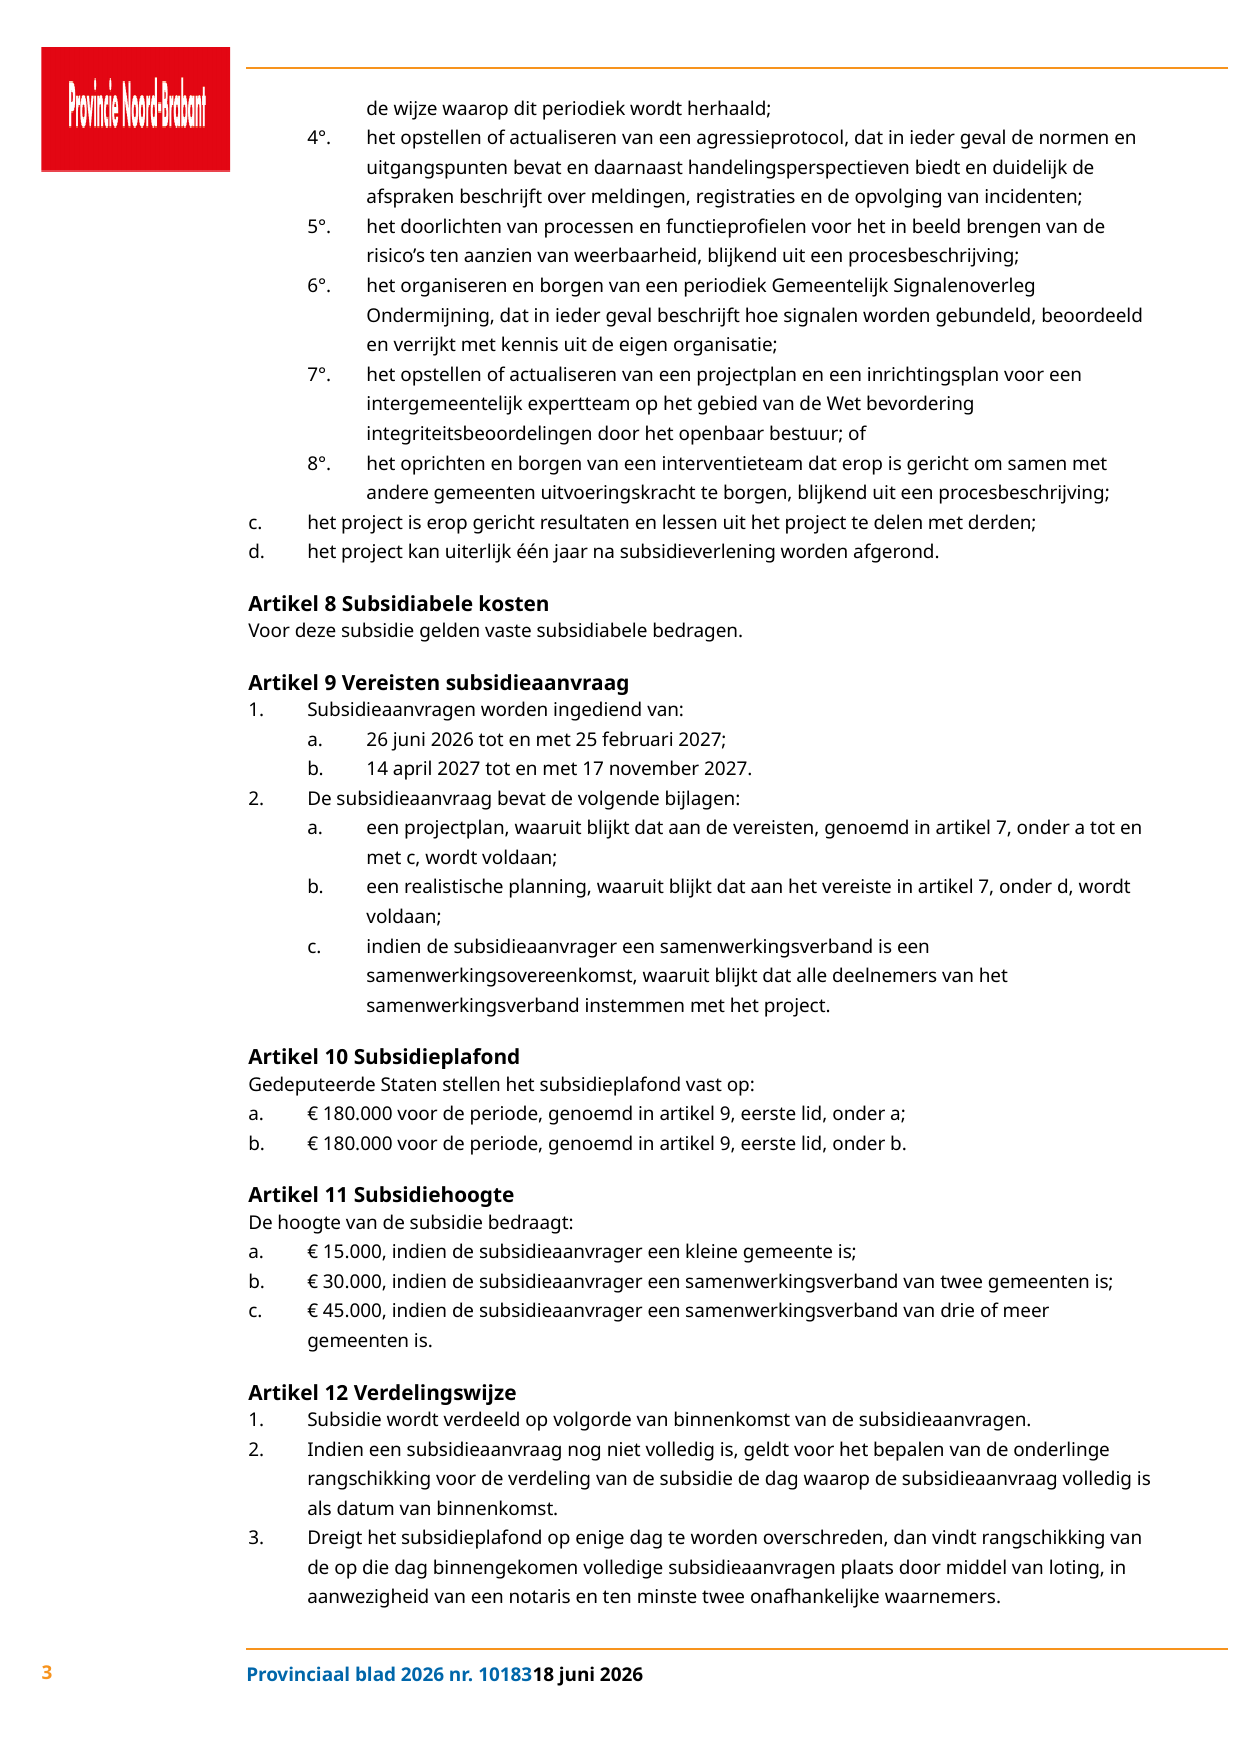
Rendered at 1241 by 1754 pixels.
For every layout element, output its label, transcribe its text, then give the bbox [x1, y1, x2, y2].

list indien de subsidieaanvrager een samenwerkingsverband is een samenwerkingsovereenkomst, waaruit blijkt dat alle deelnemers van het samenwerkingsverband instemmen met het project. [307, 933, 1152, 1018]
list het organiseren en borgen van een periodiek Gemeentelijk Signalenoverleg Ondermijning, dat in ieder geval beschrijft hoe signalen worden gebundeld, beoordeeld en verrijkt met kennis uit de eigen organisatie; [307, 272, 1152, 357]
text Artikel 9 Vereisten subsidieaanvraag [248, 668, 1152, 696]
list het opstellen of actualiseren van een projectplan en een inrichtingsplan voor een intergemeentelijk expertteam op het gebied van de Wet bevordering integriteitsbeoordelingen door het openbaar bestuur; of [307, 361, 1152, 446]
text Artikel 11 Subsidiehoogte [248, 1181, 1152, 1209]
text Artikel 8 Subsidiabele kosten [248, 589, 1152, 617]
list De subsidieaanvraag bevat de volgende bijlagen: [248, 785, 1152, 811]
list het doorlichten van processen en functieprofielen voor het in beeld brengen van de risico’s ten aanzien van weerbaarheid, blijkend uit een procesbeschrijving; [307, 213, 1152, 268]
list een projectplan, waaruit blijkt dat aan de vereisten, genoemd in artikel 7, onder a tot en met c, wordt voldaan; [307, 814, 1152, 870]
picture [41, 47, 231, 172]
text Voor deze subsidie gelden vaste subsidiabele bedragen. [248, 617, 1152, 643]
list Dreigt het subsidieplafond op enige dag te worden overschreden, dan vindt rangschikking van de op die dag binnengekomen volledige subsidieaanvragen plaats door middel van loting, in aanwezigheid van een notaris en ten minste twee onafhankelijke waarnemers. [248, 1524, 1152, 1609]
list het project kan uiterlijk één jaar na subsidieverlening worden afgerond. [248, 538, 1152, 564]
list € 30.000, indien de subsidieaanvrager een samenwerkingsverband van twee gemeenten is; [248, 1268, 1152, 1294]
list € 180.000 voor de periode, genoemd in artikel 9, eerste lid, onder a; [248, 1101, 1152, 1126]
list € 15.000, indien de subsidieaanvrager een kleine gemeente is; [248, 1238, 1152, 1264]
list 14 april 2027 tot en met 17 november 2027. [307, 755, 1152, 781]
list 26 juni 2026 tot en met 25 februari 2027; [307, 726, 1152, 752]
list Subsidie wordt verdeeld op volgorde van binnenkomst van de subsidieaanvragen. [248, 1406, 1152, 1432]
list de wijze waarop dit periodiek wordt herhaald; [307, 95, 1152, 121]
text De hoogte van de subsidie bedraagt: [248, 1209, 1152, 1235]
text Artikel 10 Subsidieplafond [248, 1042, 1152, 1071]
list Indien een subsidieaanvraag nog niet volledig is, geldt voor het bepalen van de onderlinge rangschikking voor de verdeling van de subsidie de dag waarop de subsidieaanvraag volledig is als datum van binnenkomst. [248, 1436, 1152, 1521]
list het project is erop gericht resultaten en lessen uit het project te delen met derden; [248, 509, 1152, 535]
list het opstellen of actualiseren van een agressieprotocol, dat in ieder geval de normen en uitgangspunten bevat en daarnaast handelingsperspectieven biedt en duidelijk de afspraken beschrijft over meldingen, registraties en de opvolging van incidenten; [307, 124, 1152, 209]
list een realistische planning, waaruit blijkt dat aan het vereiste in artikel 7, onder d, wordt voldaan; [307, 874, 1152, 929]
list € 45.000, indien de subsidieaanvrager een samenwerkingsverband van drie of meer gemeenten is. [248, 1298, 1152, 1353]
text Artikel 12 Verdelingswijze [248, 1378, 1152, 1406]
list Subsidieaanvragen worden ingediend van: [248, 696, 1152, 722]
list € 180.000 voor de periode, genoemd in artikel 9, eerste lid, onder b. [248, 1130, 1152, 1156]
list het oprichten en borgen van een interventieteam dat erop is gericht om samen met andere gemeenten uitvoeringskracht te borgen, blijkend uit een procesbeschrijving; [307, 450, 1152, 505]
text Gedeputeerde Staten stellen het subsidieplafond vast op: [248, 1071, 1152, 1097]
